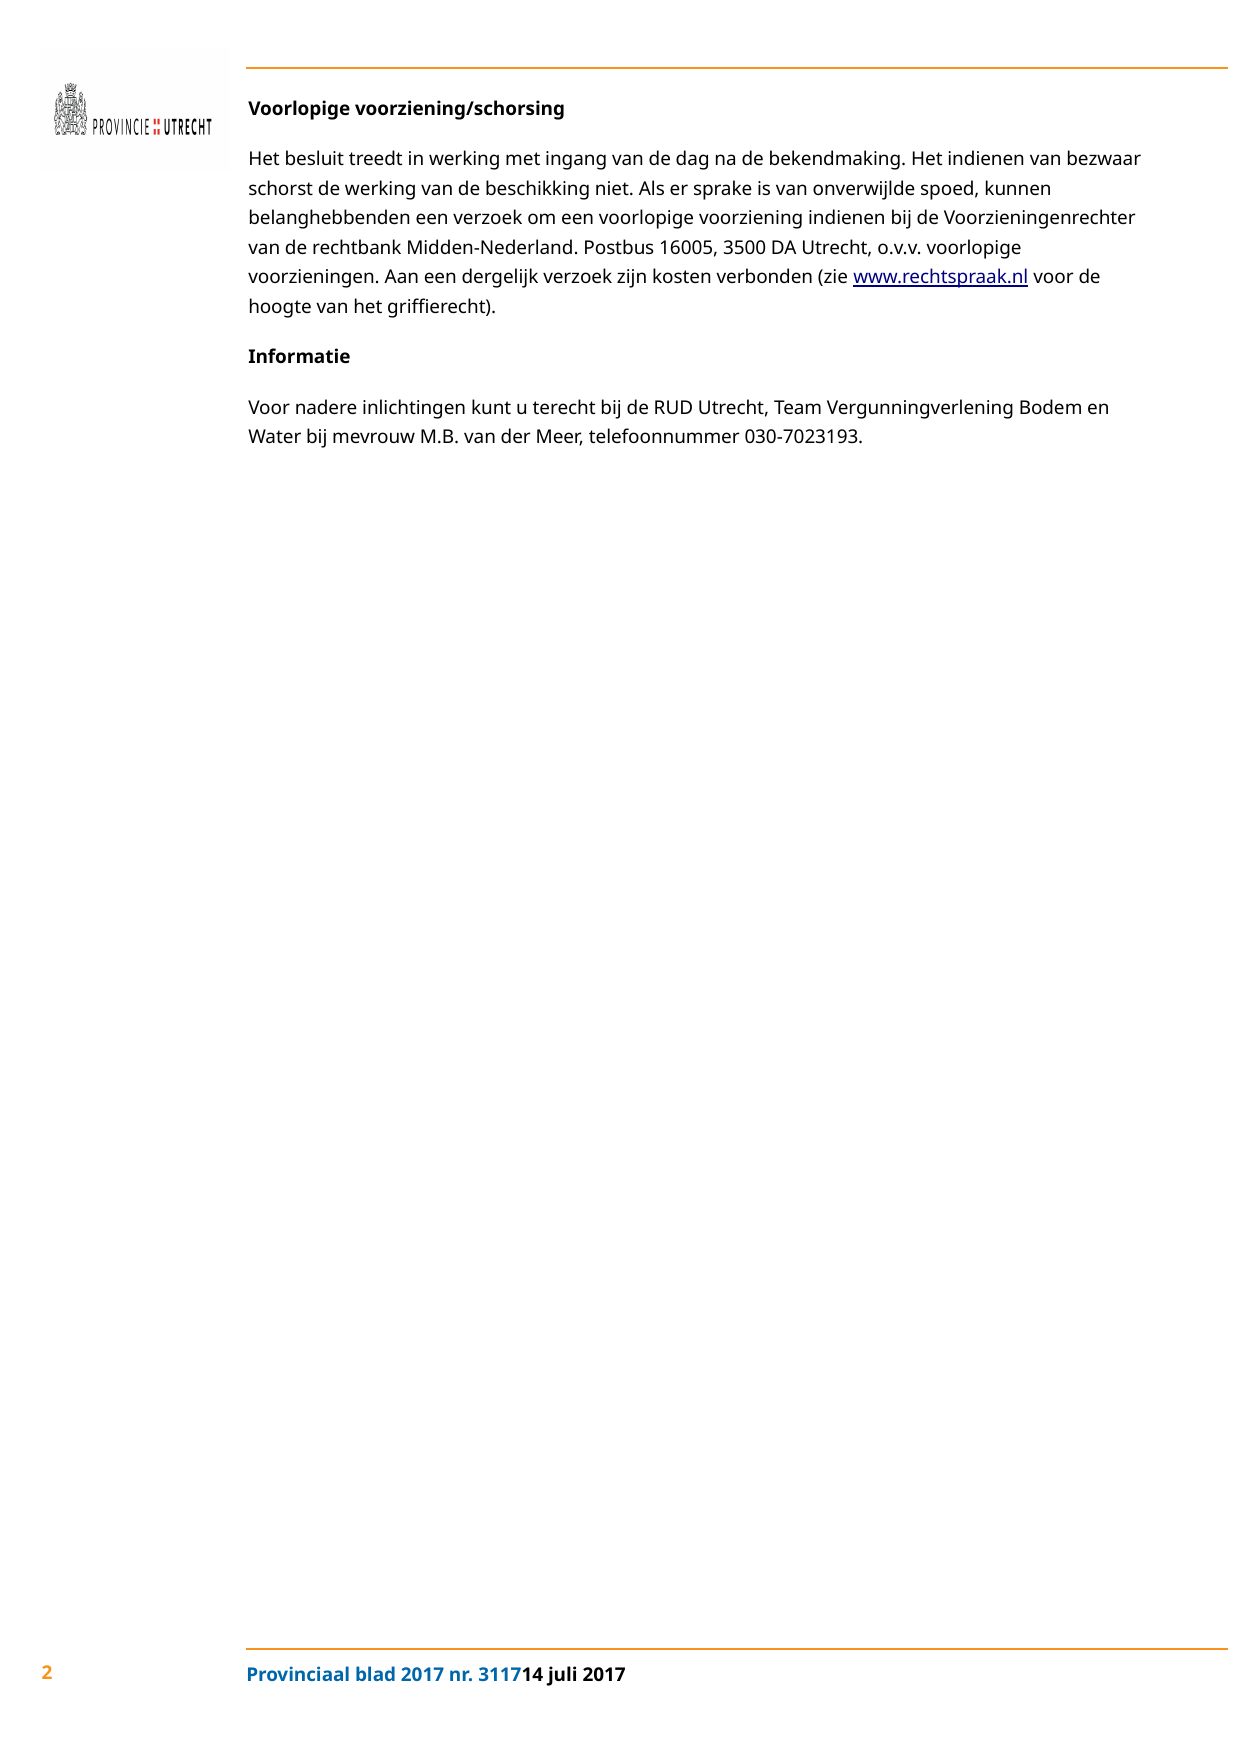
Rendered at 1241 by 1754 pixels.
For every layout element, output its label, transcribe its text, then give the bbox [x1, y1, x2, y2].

text Voorlopige voorziening/schorsing [248, 95, 1152, 121]
picture [41, 47, 231, 172]
text Voor nadere inlichtingen kunt u terecht bij de RUD Utrecht, Team Vergunningverlening Bodem en Water bij mevrouw M.B. van der Meer, telefoonnummer 030-7023193. [248, 394, 1152, 449]
text Het besluit treedt in werking met ingang van de dag na de bekendmaking. Het indienen van bezwaar schorst de werking van de beschikking niet. Als er sprake is van onverwijlde spoed, kunnen belanghebbenden een verzoek om een voorlopige voorziening indienen bij de Voorzieningenrechter van de rechtbank Midden-Nederland. Postbus 16005, 3500 DA Utrecht, o.v.v. voorlopige voorzieningen. Aan een dergelijk verzoek zijn kosten verbonden (zie www.rechtspraak.nl voor de hoogte van het griffierecht). [248, 145, 1152, 319]
text Informatie [248, 343, 1152, 369]
